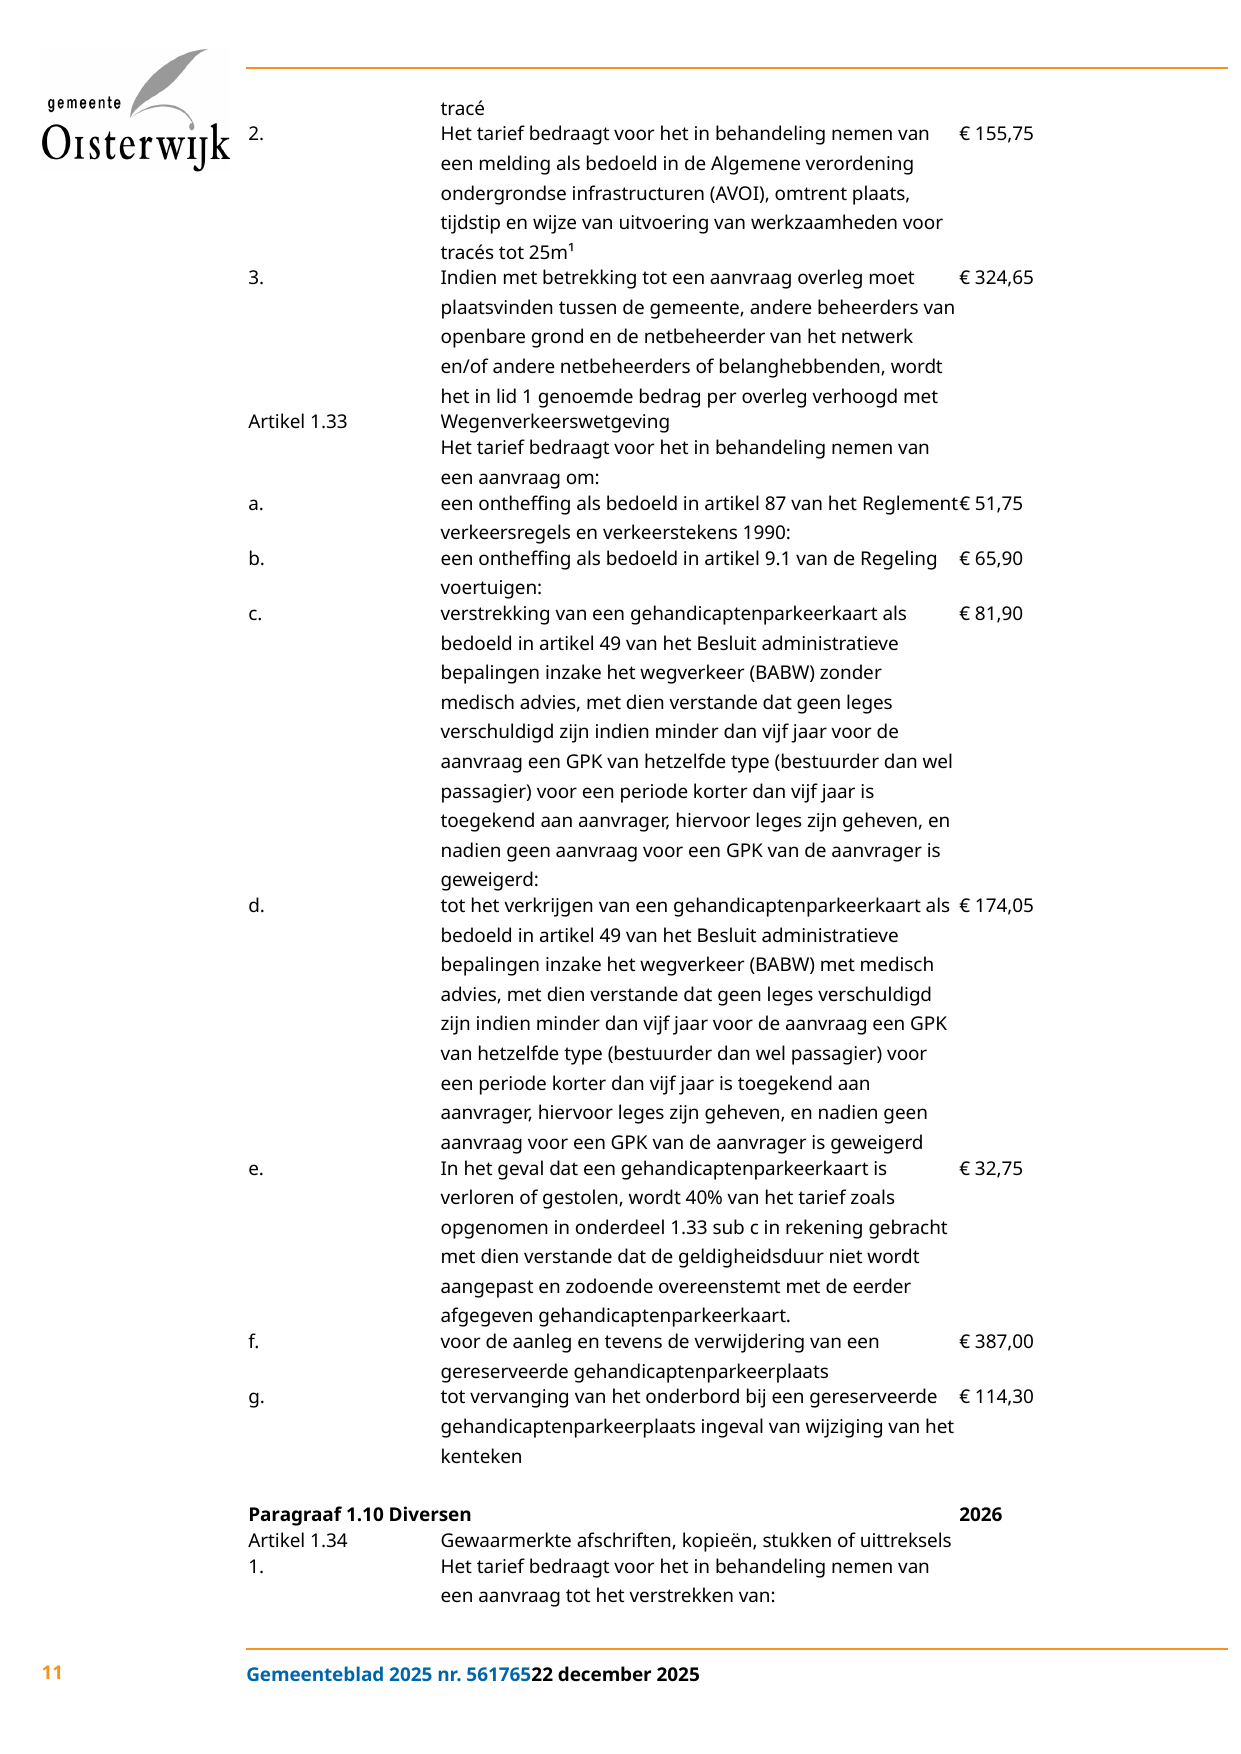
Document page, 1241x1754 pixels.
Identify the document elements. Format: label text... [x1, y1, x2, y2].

table_cell € 65,90 [959, 545, 1152, 600]
table_cell [959, 95, 1152, 121]
picture [41, 47, 231, 172]
table_cell 1. [248, 1553, 440, 1608]
table_cell Het tarief bedraagt voor het in behandeling nemen van een melding als bedoeld in de Algemene verordening ondergrondse infrastructuren (AVOI), omtrent plaats, tijdstip en wijze van uitvoering van werkzaamheden voor tracés tot 25m¹ [440, 121, 959, 264]
table_cell tracé [440, 95, 959, 121]
table_cell Het tarief bedraagt voor het in behandeling nemen van een aanvraag tot het verstrekken van: [440, 1553, 959, 1608]
table_cell 3. [248, 265, 440, 409]
table_cell [959, 1527, 1152, 1553]
table_cell [959, 434, 1152, 490]
table_cell € 51,75 [959, 490, 1152, 545]
table_cell a. [248, 490, 440, 545]
table_cell een ontheffing als bedoeld in artikel 87 van het Reglement verkeersregels en verkeerstekens 1990: [440, 490, 959, 545]
table_cell [248, 95, 440, 121]
table_cell € 81,90 [959, 600, 1152, 892]
table_cell € 387,00 [959, 1328, 1152, 1384]
table_cell Het tarief bedraagt voor het in behandeling nemen van een aanvraag om: [440, 434, 959, 490]
table_header 2026 [959, 1501, 1152, 1527]
table_cell € 155,75 [959, 121, 1152, 264]
table_cell Artikel 1.33 [248, 409, 440, 434]
table_cell In het geval dat een gehandicaptenparkeerkaart is verloren of gestolen, wordt 40% van het tarief zoals opgenomen in onderdeel 1.33 sub c in rekening gebracht met dien verstande dat de geldigheidsduur niet wordt aangepast en zodoende overeenstemt met de eerder afgegeven gehandicaptenparkeerkaart. [440, 1155, 959, 1328]
table_cell [959, 1553, 1152, 1608]
table_cell € 114,30 [959, 1384, 1152, 1468]
table_cell tot het verkrijgen van een gehandicaptenparkeerkaart als bedoeld in artikel 49 van het Besluit administratieve bepalingen inzake het wegverkeer (BABW) met medisch advies, met dien verstande dat geen leges verschuldigd zijn indien minder dan vijf jaar voor de aanvraag een GPK van hetzelfde type (bestuurder dan wel passagier) voor een periode korter dan vijf jaar is toegekend aan aanvrager, hiervoor leges zijn geheven, en nadien geen aanvraag voor een GPK van de aanvrager is geweigerd [440, 892, 959, 1155]
table_cell Indien met betrekking tot een aanvraag overleg moet plaatsvinden tussen de gemeente, andere beheerders van openbare grond en de netbeheerder van het netwerk en/of andere netbeheerders of belanghebbenden, wordt het in lid 1 genoemde bedrag per overleg verhoogd met [440, 265, 959, 409]
table_cell een ontheffing als bedoeld in artikel 9.1 van de Regeling voertuigen: [440, 545, 959, 600]
table_cell e. [248, 1155, 440, 1328]
table_header Paragraaf 1.10 Diversen [248, 1501, 959, 1527]
table_cell verstrekking van een gehandicaptenparkeerkaart als bedoeld in artikel 49 van het Besluit administratieve bepalingen inzake het wegverkeer (BABW) zonder medisch advies, met dien verstande dat geen leges verschuldigd zijn indien minder dan vijf jaar voor de aanvraag een GPK van hetzelfde type (bestuurder dan wel passagier) voor een periode korter dan vijf jaar is toegekend aan aanvrager, hiervoor leges zijn geheven, en nadien geen aanvraag voor een GPK van de aanvrager is geweigerd: [440, 600, 959, 892]
table_cell c. [248, 600, 440, 892]
table_cell 2. [248, 121, 440, 264]
table_cell f. [248, 1328, 440, 1384]
table_cell Artikel 1.34 [248, 1527, 440, 1553]
table_cell tot vervanging van het onderbord bij een gereserveerde gehandicaptenparkeerplaats ingeval van wijziging van het kenteken [440, 1384, 959, 1468]
table_cell € 324,65 [959, 265, 1152, 409]
table_cell [959, 409, 1152, 434]
table_cell Gewaarmerkte afschriften, kopieën, stukken of uittreksels [440, 1527, 959, 1553]
table_cell € 32,75 [959, 1155, 1152, 1328]
table_cell Wegenverkeerswetgeving [440, 409, 959, 434]
table_cell voor de aanleg en tevens de verwijdering van een gereserveerde gehandicaptenparkeerplaats [440, 1328, 959, 1384]
table_cell g. [248, 1384, 440, 1468]
table_cell € 174,05 [959, 892, 1152, 1155]
table_cell b. [248, 545, 440, 600]
table_cell d. [248, 892, 440, 1155]
table_cell [248, 434, 440, 490]
